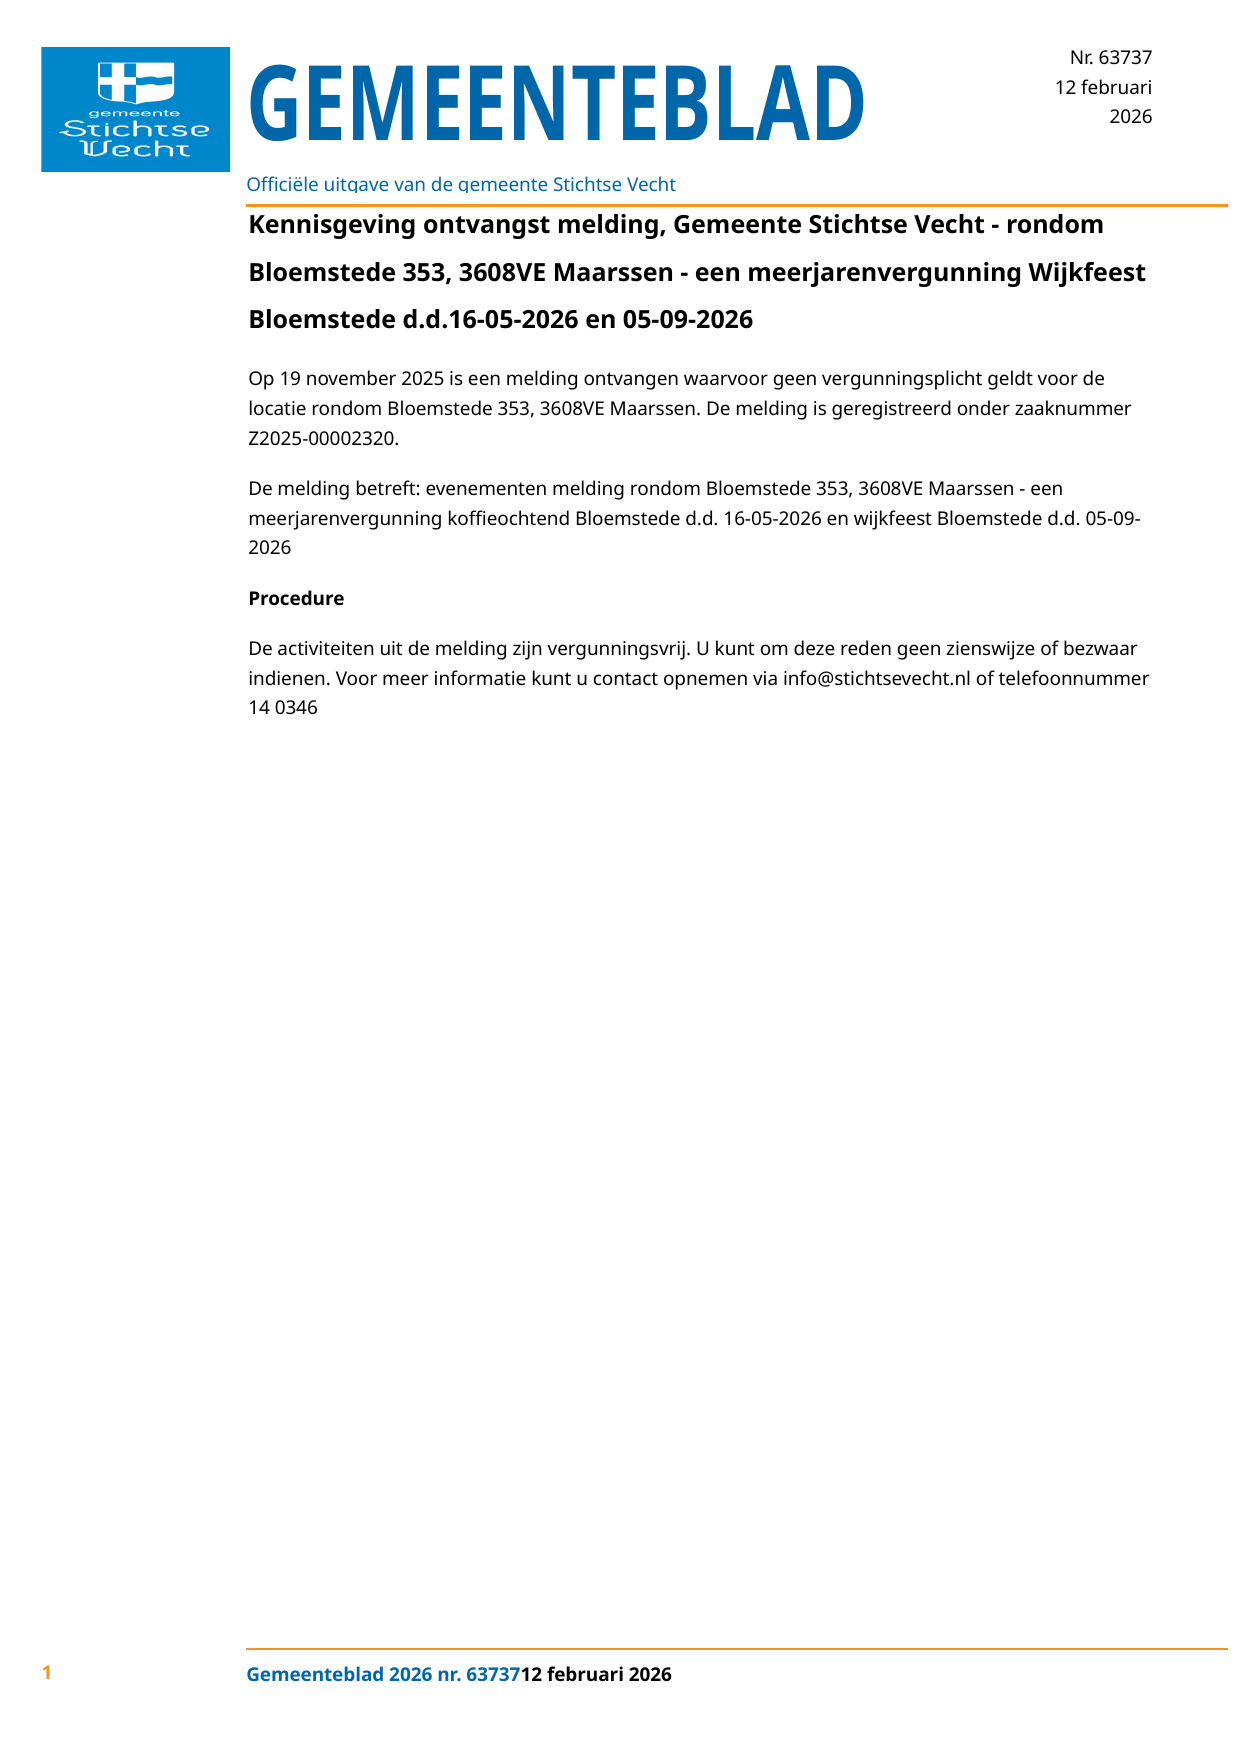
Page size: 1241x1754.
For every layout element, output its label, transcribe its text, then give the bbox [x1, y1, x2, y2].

text Op 19 november 2025 is een melding ontvangen waarvoor geen vergunningsplicht geldt voor de locatie rondom Bloemstede 353, 3608VE Maarssen. De melding is geregistreerd onder zaaknummer Z2025-00002320. [248, 366, 1152, 450]
text De activiteiten uit de melding zijn vergunningsvrij. U kunt om deze reden geen zienswijze of bezwaar indienen. Voor meer informatie kunt u contact opnemen via info@stichtsevecht.nl of telefoonnummer 14 0346 [248, 635, 1152, 720]
text Procedure [248, 585, 1152, 610]
picture [137, 63, 174, 103]
text Kennisgeving ontvangst melding, Gemeente Stichtse Vecht - rondom Bloemstede 353, 3608VE Maarssen - een meerjarenvergunning Wijkfeest Bloemstede d.d.16-05-2026 en 05-09-2026 [248, 207, 1152, 336]
text De melding betreft: evenementen melding rondom Bloemstede 353, 3608VE Maarssen - een meerjarenvergunning koffieochtend Bloemstede d.d. 16-05-2026 en wijkfeest Bloemstede d.d. 05-09-2026 [248, 475, 1152, 560]
picture [99, 63, 135, 101]
